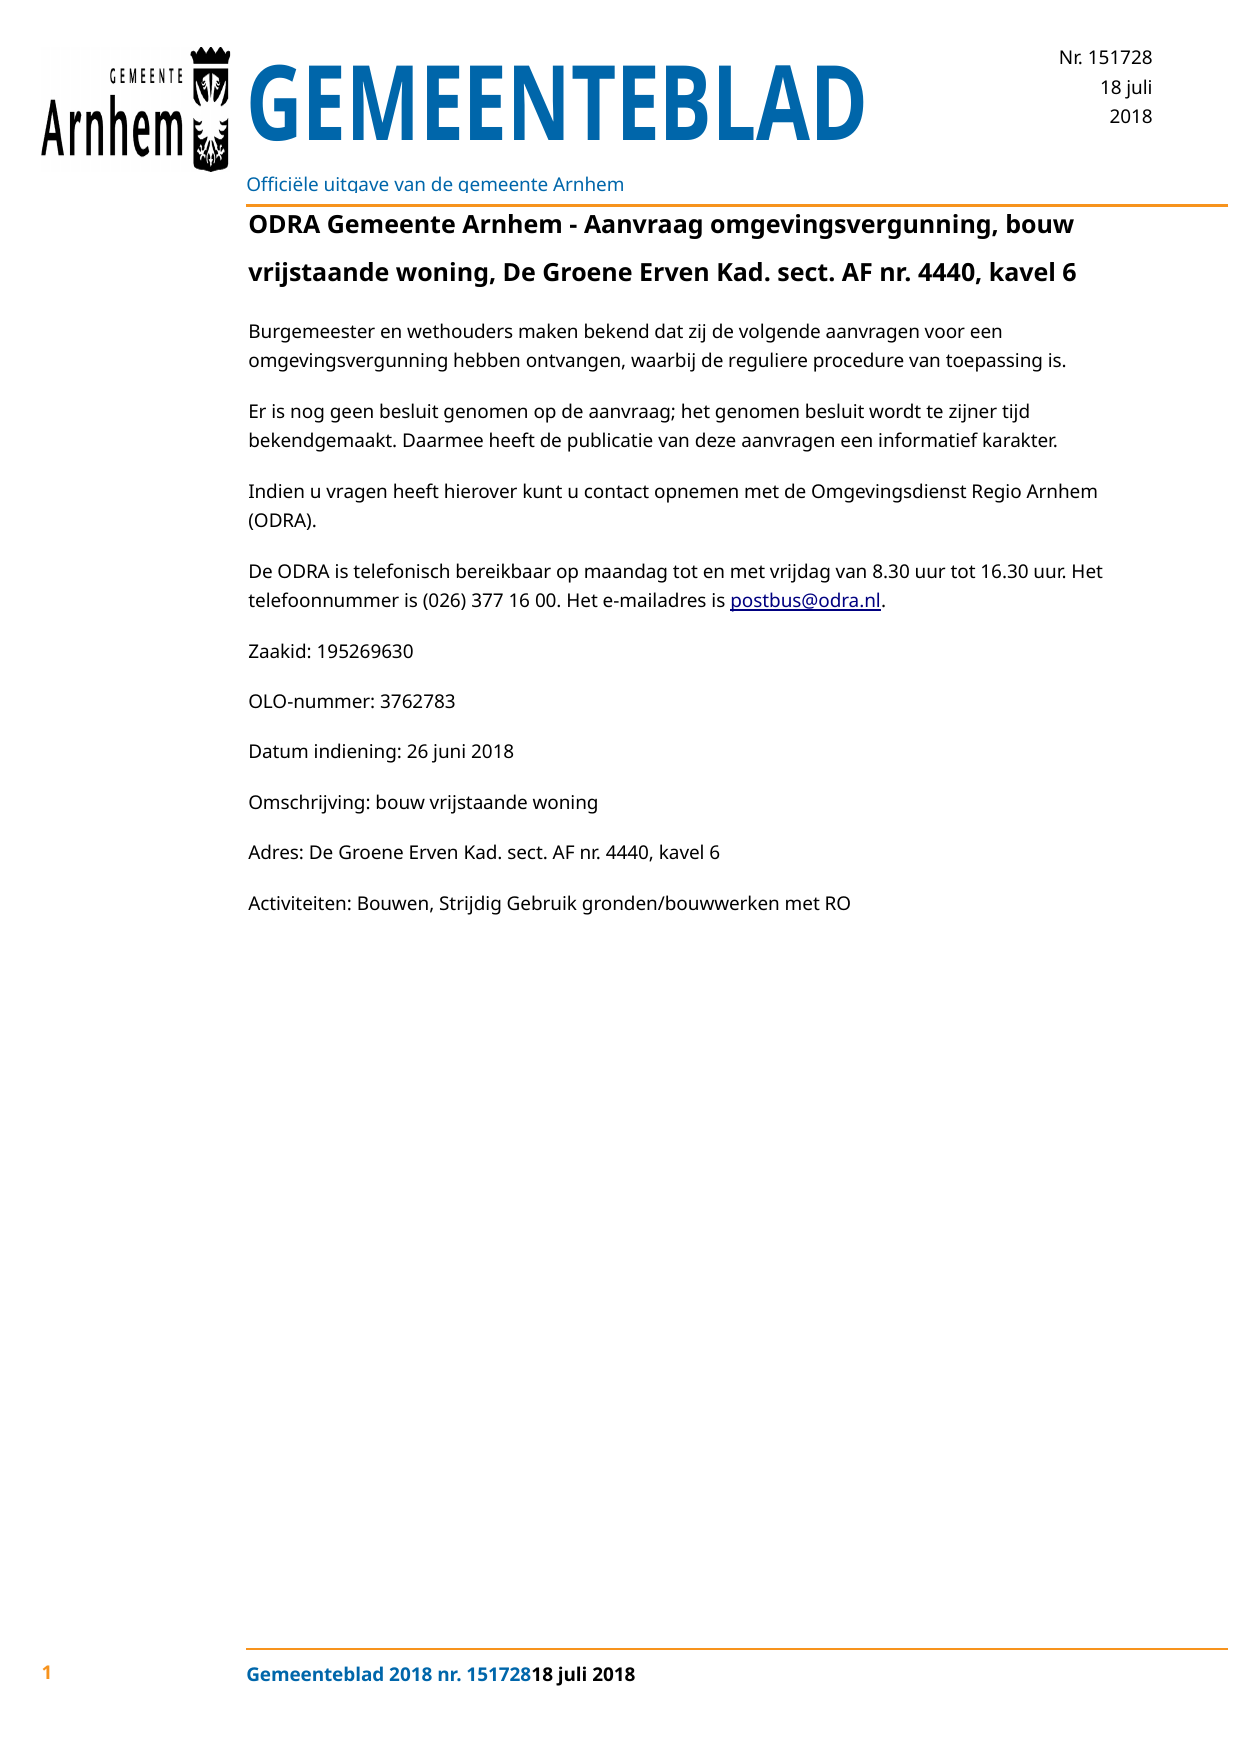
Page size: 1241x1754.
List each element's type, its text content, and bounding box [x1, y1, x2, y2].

text Burgemeester en wethouders maken bekend dat zij de volgende aanvragen voor een omgevingsvergunning hebben ontvangen, waarbij de reguliere procedure van toepassing is. [248, 318, 1152, 373]
text ODRA Gemeente Arnhem - Aanvraag omgevingsvergunning, bouw vrijstaande woning, De Groene Erven Kad. sect. AF nr. 4440, kavel 6 [248, 207, 1152, 288]
text Er is nog geen besluit genomen op de aanvraag; het genomen besluit wordt te zijner tijd bekendgemaakt. Daarmee heeft de publicatie van deze aanvragen een informatief karakter. [248, 398, 1152, 453]
text OLO-nummer: 3762783 [248, 688, 1152, 714]
text Zaakid: 195269630 [248, 638, 1152, 664]
text De ODRA is telefonisch bereikbaar op maandag tot en met vrijdag van 8.30 uur tot 16.30 uur. Het telefoonnummer is (026) 377 16 00. Het e-mailadres is postbus@odra.nl. [248, 558, 1152, 613]
text Datum indiening: 26 juni 2018 [248, 739, 1152, 764]
picture [41, 47, 231, 172]
text Indien u vragen heeft hierover kunt u contact opnemen met de Omgevingsdienst Regio Arnhem (ODRA). [248, 478, 1152, 533]
text Activiteiten: Bouwen, Strijdig Gebruik gronden/bouwwerken met RO [248, 890, 1152, 916]
text Omschrijving: bouw vrijstaande woning [248, 789, 1152, 815]
text Adres: De Groene Erven Kad. sect. AF nr. 4440, kavel 6 [248, 839, 1152, 865]
